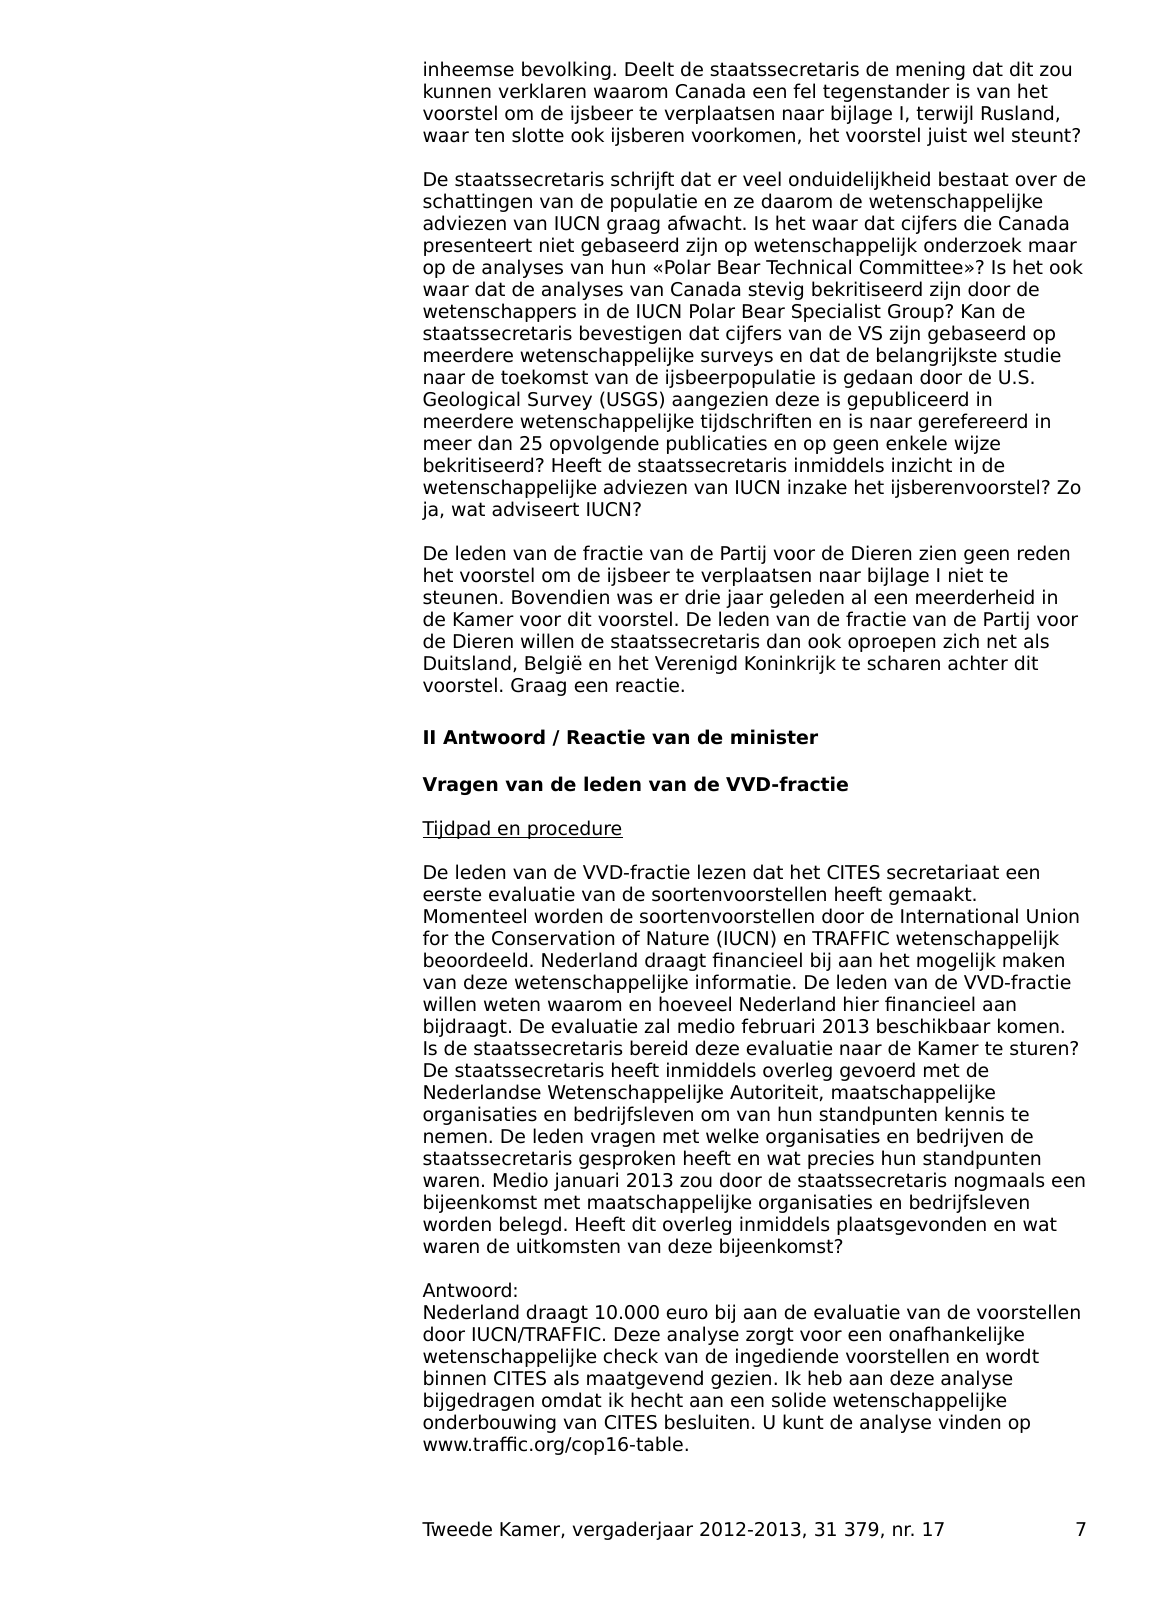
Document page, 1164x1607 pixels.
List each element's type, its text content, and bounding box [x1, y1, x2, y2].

text De staatssecretaris schrijft dat er veel onduidelijkheid bestaat over de schattingen van de populatie en ze daarom de wetenschappelijke adviezen van IUCN graag afwacht. Is het waar dat cijfers die Canada presenteert niet gebaseerd zijn op wetenschappelijk onderzoek maar op de analyses van hun «Polar Bear Technical Committee»? Is het ook waar dat de analyses van Canada stevig bekritiseerd zijn door de wetenschappers in de IUCN Polar Bear Specialist Group? Kan de staatssecretaris bevestigen dat cijfers van de VS zijn gebaseerd op meerdere wetenschappelijke surveys en dat de belangrijkste studie naar de toekomst van de ijsbeerpopulatie is gedaan door de U.S. Geological Survey (USGS) aangezien deze is gepubliceerd in meerdere wetenschappelijke tijdschriften en is naar gerefereerd in meer dan 25 opvolgende publicaties en op geen enkele wijze bekritiseerd? Heeft de staatssecretaris inmiddels inzicht in de wetenschappelijke adviezen van IUCN inzake het ijsberenvoorstel? Zo ja, wat adviseert IUCN? [422, 169, 1087, 521]
text De leden van de VVD-fractie lezen dat het CITES secretariaat een eerste evaluatie van de soortenvoorstellen heeft gemaakt. Momenteel worden de soortenvoorstellen door de International Union for the Conservation of Nature (IUCN) en TRAFFIC wetenschappelijk beoordeeld. Nederland draagt financieel bij aan het mogelijk maken van deze wetenschappelijke informatie. De leden van de VVD-fractie willen weten waarom en hoeveel Nederland hier financieel aan bijdraagt. De evaluatie zal medio februari 2013 beschikbaar komen. Is de staatssecretaris bereid deze evaluatie naar de Kamer te sturen? De staatssecretaris heeft inmiddels overleg gevoerd met de Nederlandse Wetenschappelijke Autoriteit, maatschappelijke organisaties en bedrijfsleven om van hun standpunten kennis te nemen. De leden vragen met welke organisaties en bedrijven de staatssecretaris gesproken heeft en wat precies hun standpunten waren. Medio januari 2013 zou door de staatssecretaris nogmaals een bijeenkomst met maatschappelijke organisaties en bedrijfsleven worden belegd. Heeft dit overleg inmiddels plaatsgevonden en wat waren de uitkomsten van deze bijeenkomst? [422, 862, 1087, 1258]
subtitle Vragen van de leden van de VVD-fractie [422, 774, 1087, 796]
text Nederland draagt 10.000 euro bij aan de evaluatie van de voorstellen door IUCN/TRAFFIC. Deze analyse zorgt voor een onafhankelijke wetenschappelijke check van de ingediende voorstellen en wordt binnen CITES als maatgevend gezien. Ik heb aan deze analyse bijgedragen omdat ik hecht aan een solide wetenschappelijke onderbouwing van CITES besluiten. U kunt de analyse vinden op www.traffic.org/cop16-table. [422, 1302, 1087, 1456]
text Antwoord: [422, 1280, 1087, 1302]
subtitle Tijdpad en procedure [422, 818, 1087, 840]
text De leden van de fractie van de Partij voor de Dieren zien geen reden het voorstel om de ijsbeer te verplaatsen naar bijlage I niet te steunen. Bovendien was er drie jaar geleden al een meerderheid in de Kamer voor dit voorstel. De leden van de fractie van de Partij voor de Dieren willen de staatssecretaris dan ook oproepen zich net als Duitsland, België en het Verenigd Koninkrijk te scharen achter dit voorstel. Graag een reactie. [422, 543, 1087, 697]
text inheemse bevolking. Deelt de staatssecretaris de mening dat dit zou kunnen verklaren waarom Canada een fel tegenstander is van het voorstel om de ijsbeer te verplaatsen naar bijlage I, terwijl Rusland, waar ten slotte ook ijsberen voorkomen, het voorstel juist wel steunt? [422, 59, 1087, 147]
subtitle II Antwoord / Reactie van de minister [422, 727, 1087, 749]
